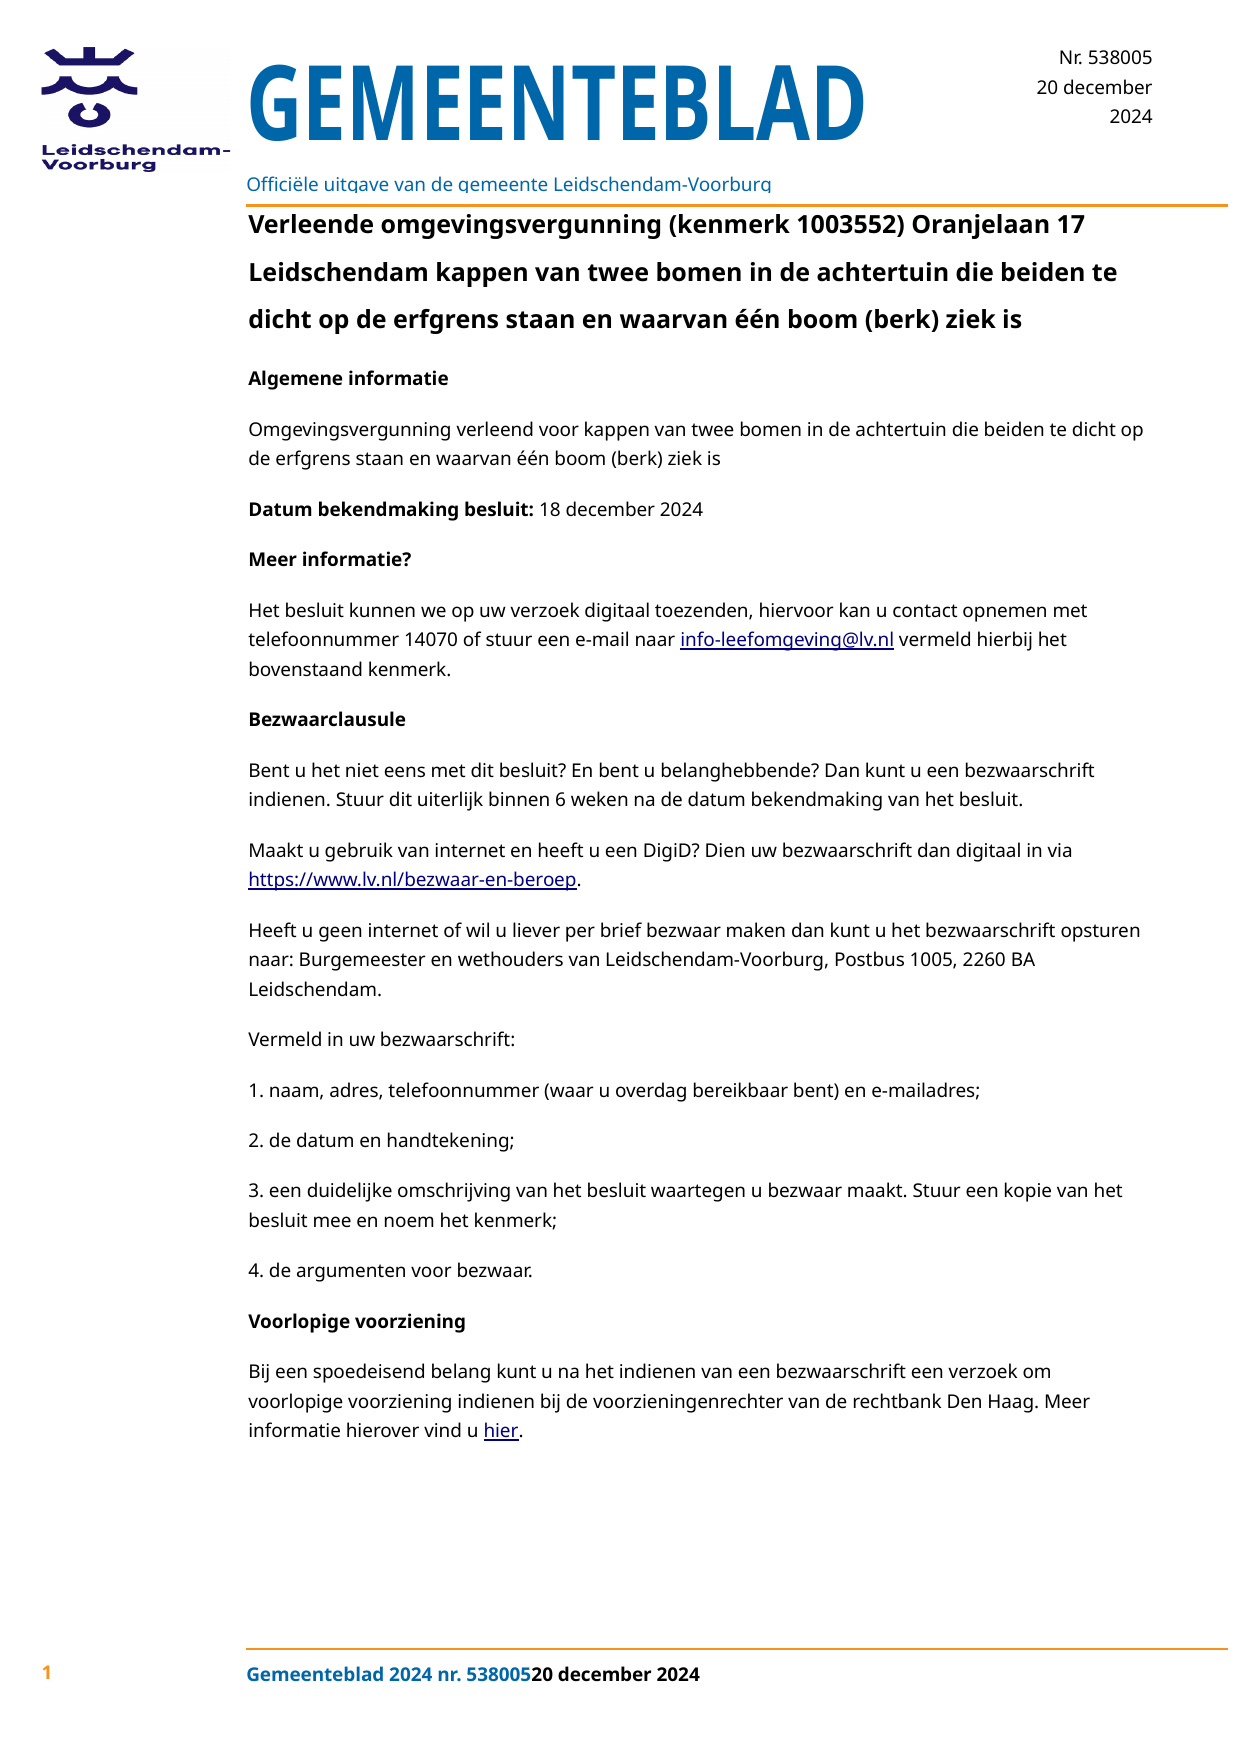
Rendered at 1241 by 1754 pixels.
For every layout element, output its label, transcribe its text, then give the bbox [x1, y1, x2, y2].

picture [41, 47, 231, 172]
text 2. de datum en handtekening; [248, 1127, 1152, 1153]
text Bezwaarclausule [248, 706, 1152, 732]
text Vermeld in uw bezwaarschrift: [248, 1026, 1152, 1052]
text Bent u het niet eens met dit besluit? En bent u belanghebbende? Dan kunt u een bezwaarschrift indienen. Stuur dit uiterlijk binnen 6 weken na de datum bekendmaking van het besluit. [248, 757, 1152, 812]
text 1. naam, adres, telefoonnummer (waar u overdag bereikbaar bent) en e-mailadres; [248, 1077, 1152, 1102]
text Maakt u gebruik van internet en heeft u een DigiD? Dien uw bezwaarschrift dan digitaal in via https://www.lv.nl/bezwaar-en-beroep. [248, 837, 1152, 892]
text Omgevingsvergunning verleend voor kappen van twee bomen in de achtertuin die beiden te dicht op de erfgrens staan en waarvan één boom (berk) ziek is [248, 416, 1152, 471]
text 4. de argumenten voor bezwaar. [248, 1258, 1152, 1283]
text Het besluit kunnen we op uw verzoek digitaal toezenden, hiervoor kan u contact opnemen met telefoonnummer 14070 of stuur een e-mail naar info-leefomgeving@lv.nl vermeld hierbij het bovenstaand kenmerk. [248, 597, 1152, 682]
text Bij een spoedeisend belang kunt u na het indienen van een bezwaarschrift een verzoek om voorlopige voorziening indienen bij de voorzieningenrechter van de rechtbank Den Haag. Meer informatie hierover vind u hier. [248, 1358, 1152, 1443]
text 3. een duidelijke omschrijving van het besluit waartegen u bezwaar maakt. Stuur een kopie van het besluit mee en noem het kenmerk; [248, 1178, 1152, 1233]
text Datum bekendmaking besluit: 18 december 2024 [248, 496, 1152, 522]
text Heeft u geen internet of wil u liever per brief bezwaar maken dan kunt u het bezwaarschrift opsturen naar: Burgemeester en wethouders van Leidschendam-Voorburg, Postbus 1005, 2260 BA Leidschendam. [248, 917, 1152, 1002]
text Algemene informatie [248, 366, 1152, 391]
text Meer informatie? [248, 546, 1152, 572]
text Voorlopige voorziening [248, 1308, 1152, 1334]
text Verleende omgevingsvergunning (kenmerk 1003552) Oranjelaan 17 Leidschendam kappen van twee bomen in de achtertuin die beiden te dicht op de erfgrens staan en waarvan één boom (berk) ziek is [248, 207, 1152, 336]
